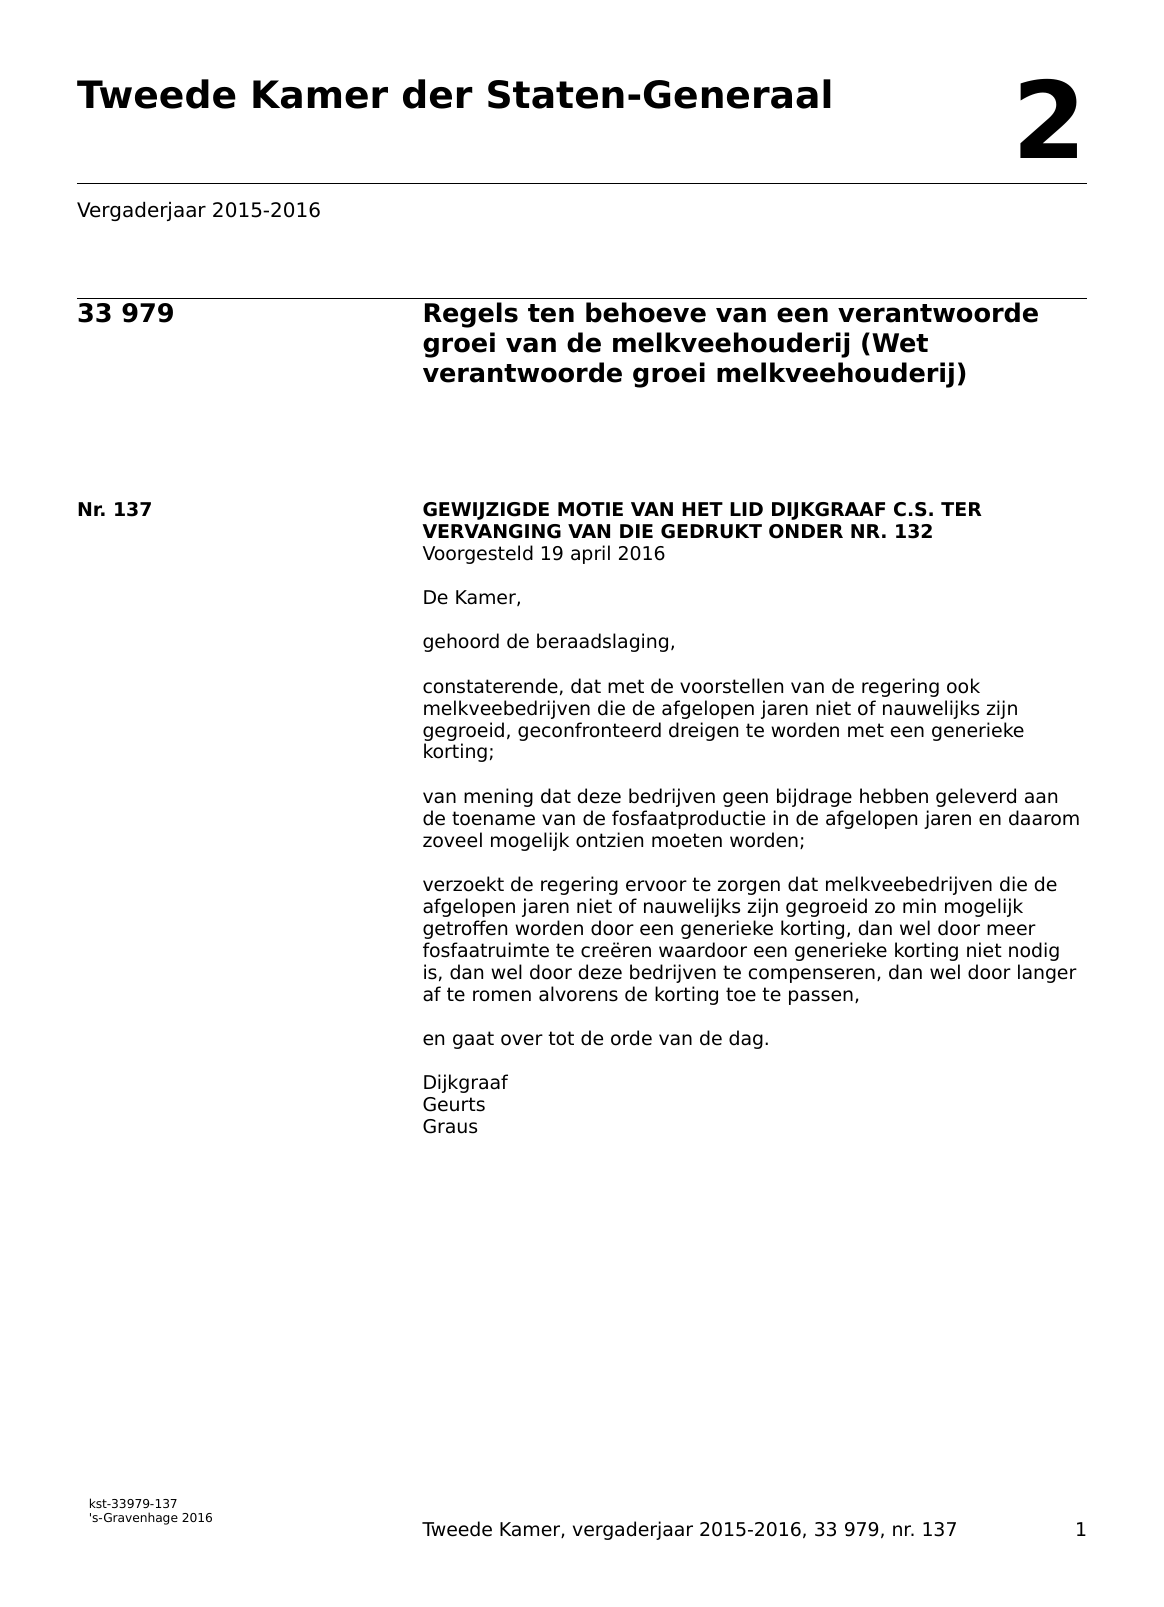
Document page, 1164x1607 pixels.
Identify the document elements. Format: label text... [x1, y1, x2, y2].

text constaterende, dat met de voorstellen van de regering ook melkveebedrijven die de afgelopen jaren niet of nauwelijks zijn gegroeid, geconfronteerd dreigen te worden met een generieke korting; [422, 676, 1087, 763]
text gehoord de beraadslaging, [422, 631, 1087, 653]
text Graus [422, 1116, 1087, 1138]
text Dijkgraaf [422, 1072, 1087, 1094]
table_cell Vergaderjaar 2015-2016 [77, 184, 1087, 298]
text verzoekt de regering ervoor te zorgen dat melkveebedrijven die de afgelopen jaren niet of nauwelijks zijn gegroeid zo min mogelijk getroffen worden door een generieke korting, dan wel door meer fosfaatruimte te creëren waardoor een generieke korting niet nodig is, dan wel door deze bedrijven te compenseren, dan wel door langer af te romen alvorens de korting toe te passen, [422, 874, 1087, 1006]
text 's-Gravenhage 2016 [88, 1511, 323, 1525]
subtitle Nr. 137 GEWIJZIGDE MOTIE VAN HET LID DIJKGRAAF C.S. TER VERVANGING VAN DIE GEDRUKT ONDER NR. 132 [77, 499, 1087, 543]
text van mening dat deze bedrijven geen bijdrage hebben geleverd aan de toename van de fosfaatproductie in de afgelopen jaren en daarom zoveel mogelijk ontzien moeten worden; [422, 786, 1087, 852]
text en gaat over tot de orde van de dag. [422, 1028, 1087, 1050]
text Geurts [422, 1094, 1087, 1116]
subtitle 33 979 Regels ten behoeve van een verantwoorde groei van de melkveehouderij (Wet verantwoorde groei melkveehouderij) [77, 299, 1087, 388]
text De Kamer, [422, 587, 1087, 609]
table_header Tweede Kamer der Staten-Generaal [77, 59, 886, 183]
text kst-33979-137 [88, 1497, 323, 1511]
text Voorgesteld 19 april 2016 [422, 543, 1087, 565]
table_header 2 [886, 59, 1087, 183]
